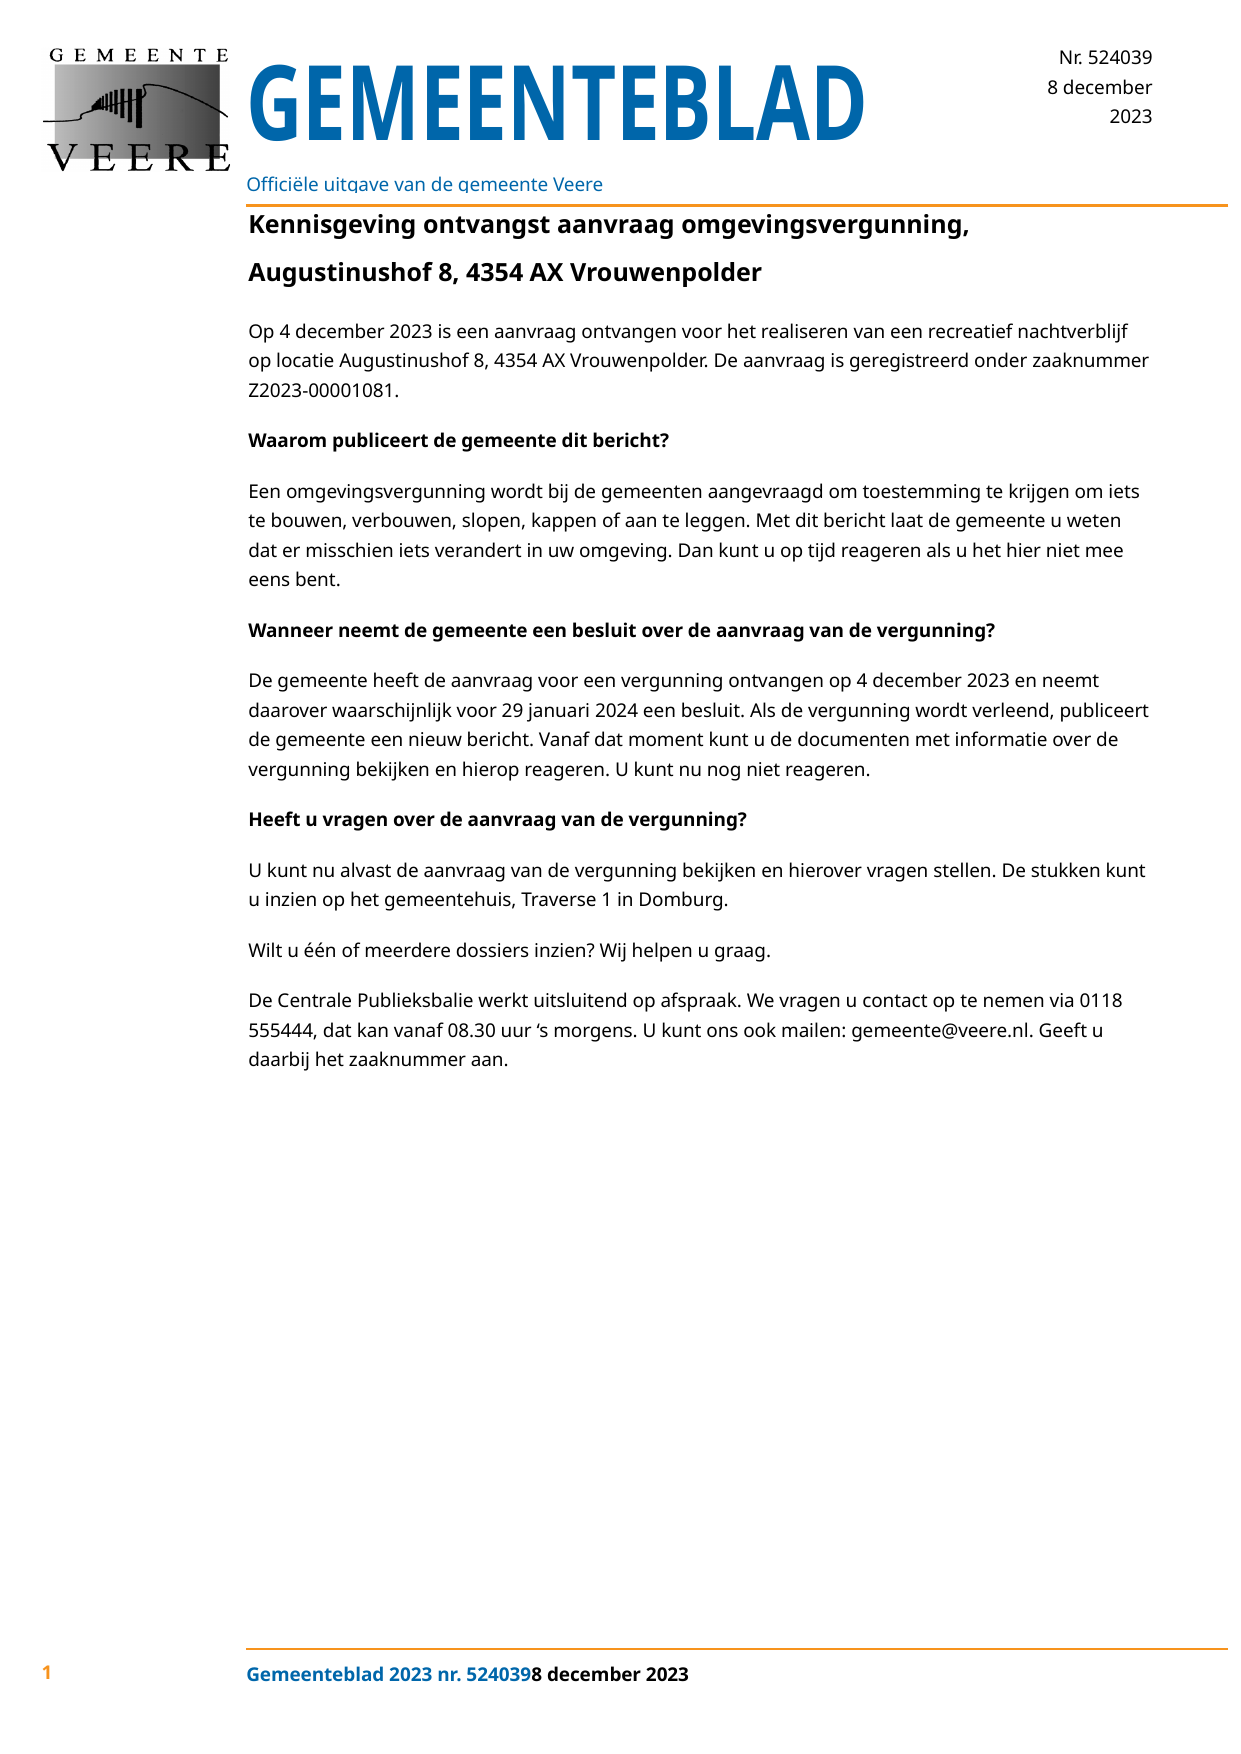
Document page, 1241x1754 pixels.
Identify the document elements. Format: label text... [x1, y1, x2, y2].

text Wilt u één of meerdere dossiers inzien? Wij helpen u graag. [248, 937, 1152, 963]
text Kennisgeving ontvangst aanvraag omgevingsvergunning, Augustinushof 8, 4354 AX Vrouwenpolder [248, 207, 1152, 288]
text Wanneer neemt de gemeente een besluit over de aanvraag van de vergunning? [248, 617, 1152, 643]
text U kunt nu alvast de aanvraag van de vergunning bekijken en hierover vragen stellen. De stukken kunt u inzien op het gemeentehuis, Traverse 1 in Domburg. [248, 857, 1152, 912]
text Een omgevingsvergunning wordt bij de gemeenten aangevraagd om toestemming te krijgen om iets te bouwen, verbouwen, slopen, kappen of aan te leggen. Met dit bericht laat de gemeente u weten dat er misschien iets verandert in uw omgeving. Dan kunt u op tijd reageren als u het hier niet mee eens bent. [248, 478, 1152, 592]
picture [41, 47, 231, 172]
text Heeft u vragen over de aanvraag van de vergunning? [248, 807, 1152, 832]
text Waarom publiceert de gemeente dit bericht? [248, 427, 1152, 453]
text Op 4 december 2023 is een aanvraag ontvangen voor het realiseren van een recreatief nachtverblijf op locatie Augustinushof 8, 4354 AX Vrouwenpolder. De aanvraag is geregistreerd onder zaaknummer Z2023-00001081. [248, 318, 1152, 403]
text De gemeente heeft de aanvraag voor een vergunning ontvangen op 4 december 2023 en neemt daarover waarschijnlijk voor 29 januari 2024 een besluit. Als de vergunning wordt verleend, publiceert de gemeente een nieuw bericht. Vanaf dat moment kunt u de documenten met informatie over de vergunning bekijken en hierop reageren. U kunt nu nog niet reageren. [248, 667, 1152, 782]
text De Centrale Publieksbalie werkt uitsluitend op afspraak. We vragen u contact op te nemen via 0118 555444, dat kan vanaf 08.30 uur ‘s morgens. U kunt ons ook mailen: gemeente@veere.nl. Geeft u daarbij het zaaknummer aan. [248, 987, 1152, 1072]
